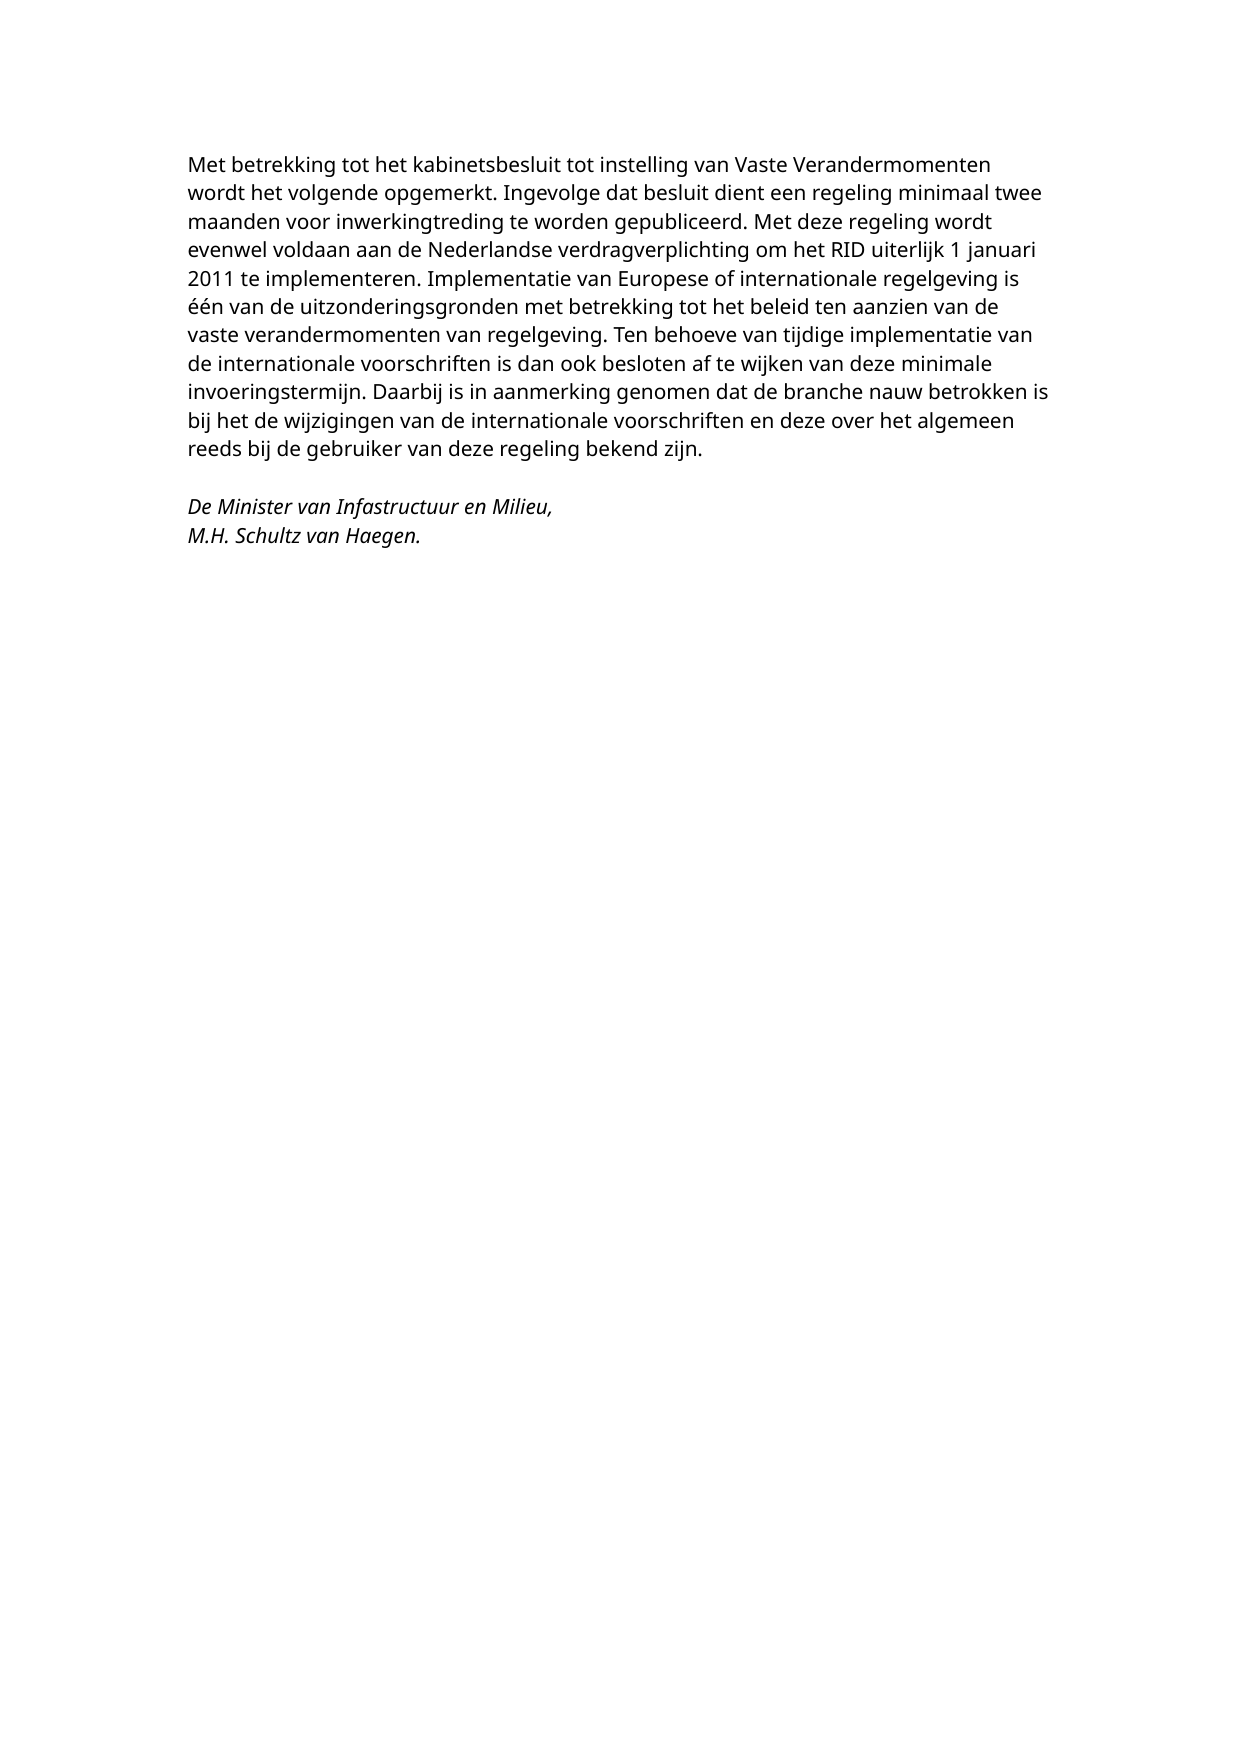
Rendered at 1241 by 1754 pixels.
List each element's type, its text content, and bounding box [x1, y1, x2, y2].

text Met betrekking tot het kabinetsbesluit tot instelling van Vaste Verandermomenten wordt het volgende opgemerkt. Ingevolge dat besluit dient een regeling minimaal twee maanden voor inwerkingtreding te worden gepubliceerd. Met deze regeling wordt evenwel voldaan aan de Nederlandse verdragverplichting om het RID uiterlijk 1 januari 2011 te implementeren. Implementatie van Europese of internationale regelgeving is één van de uitzonderingsgronden met betrekking tot het beleid ten aanzien van de vaste verandermomenten van regelgeving. Ten behoeve van tijdige implementatie van de internationale voorschriften is dan ook besloten af te wijken van deze minimale invoeringstermijn. Daarbij is in aanmerking genomen dat de branche nauw betrokken is bij het de wijzigingen van de internationale voorschriften en deze over het algemeen reeds bij de gebruiker van deze regeling bekend zijn. [187, 150, 1053, 463]
text M.H. Schultz van Haegen. [187, 521, 1053, 549]
text De Minister van Infastructuur en Milieu, [187, 492, 1053, 521]
